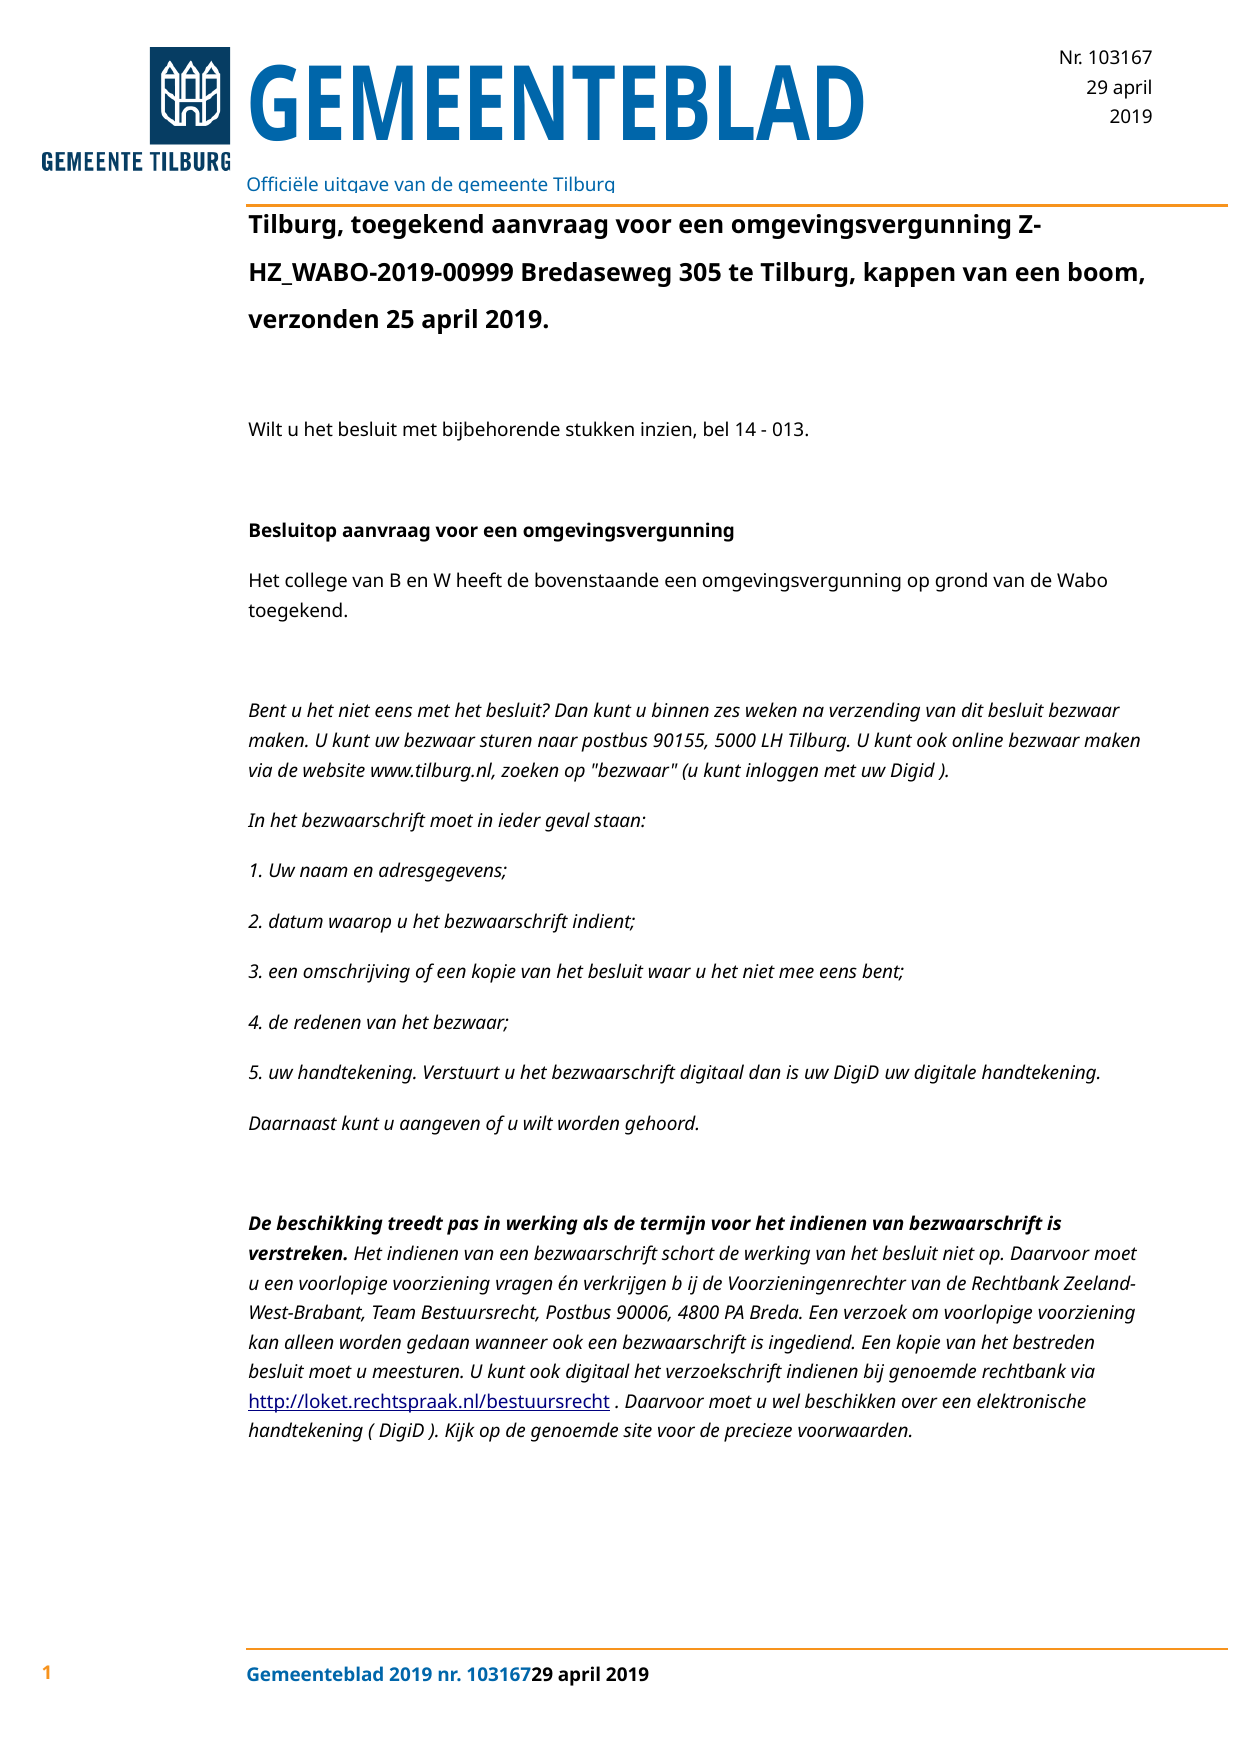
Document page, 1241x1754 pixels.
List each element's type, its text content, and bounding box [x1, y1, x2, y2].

text Het college van B en W heeft de bovenstaande een omgevingsvergunning op grond van de Wabo toegekend. [248, 567, 1152, 622]
picture [41, 47, 231, 172]
text Daarnaast kunt u aangeven of u wilt worden gehoord. [248, 1110, 1152, 1135]
text 2. datum waarop u het bezwaarschrift indient; [248, 908, 1152, 934]
text 1. Uw naam en adresgegevens; [248, 858, 1152, 883]
text 4. de redenen van het bezwaar; [248, 1009, 1152, 1034]
text In het bezwaarschrift moet in ieder geval staan: [248, 807, 1152, 833]
text 3. een omschrijving of een kopie van het besluit waar u het niet mee eens bent; [248, 958, 1152, 984]
text Bent u het niet eens met het besluit? Dan kunt u binnen zes weken na verzending van dit besluit bezwaar maken. U kunt uw bezwaar sturen naar postbus 90155, 5000 LH Tilburg. U kunt ook online bezwaar maken via de website www.tilburg.nl, zoeken op "bezwaar" (u kunt inloggen met uw Digid ). [248, 698, 1152, 782]
text Besluitop aanvraag voor een omgevingsvergunning [248, 517, 1152, 542]
text De beschikking treedt pas in werking als de termijn voor het indienen van bezwaarschrift is verstreken. Het indienen van een bezwaarschrift schort de werking van het besluit niet op. Daarvoor moet u een voorlopige voorziening vragen én verkrijgen b ij de Voorzieningenrechter van de Rechtbank Zeeland-West-Brabant, Team Bestuursrecht, Postbus 90006, 4800 PA Breda. Een verzoek om voorlopige voorziening kan alleen worden gedaan wanneer ook een bezwaarschrift is ingediend. Een kopie van het bestreden besluit moet u meesturen. U kunt ook digitaal het verzoekschrift indienen bij genoemde rechtbank via http://loket.rechtspraak.nl/bestuursrecht . Daarvoor moet u wel beschikken over een elektronische handtekening ( DigiD ). Kijk op de genoemde site voor de precieze voorwaarden. [248, 1211, 1152, 1443]
text Tilburg, toegekend aanvraag voor een omgevingsvergunning Z-HZ_WABO-2019-00999 Bredaseweg 305 te Tilburg, kappen van een boom, verzonden 25 april 2019. [248, 207, 1152, 336]
text 5. uw handtekening. Verstuurt u het bezwaarschrift digitaal dan is uw DigiD uw digitale handtekening. [248, 1059, 1152, 1085]
text Wilt u het besluit met bijbehorende stukken inzien, bel 14 - 013. [248, 416, 1152, 442]
